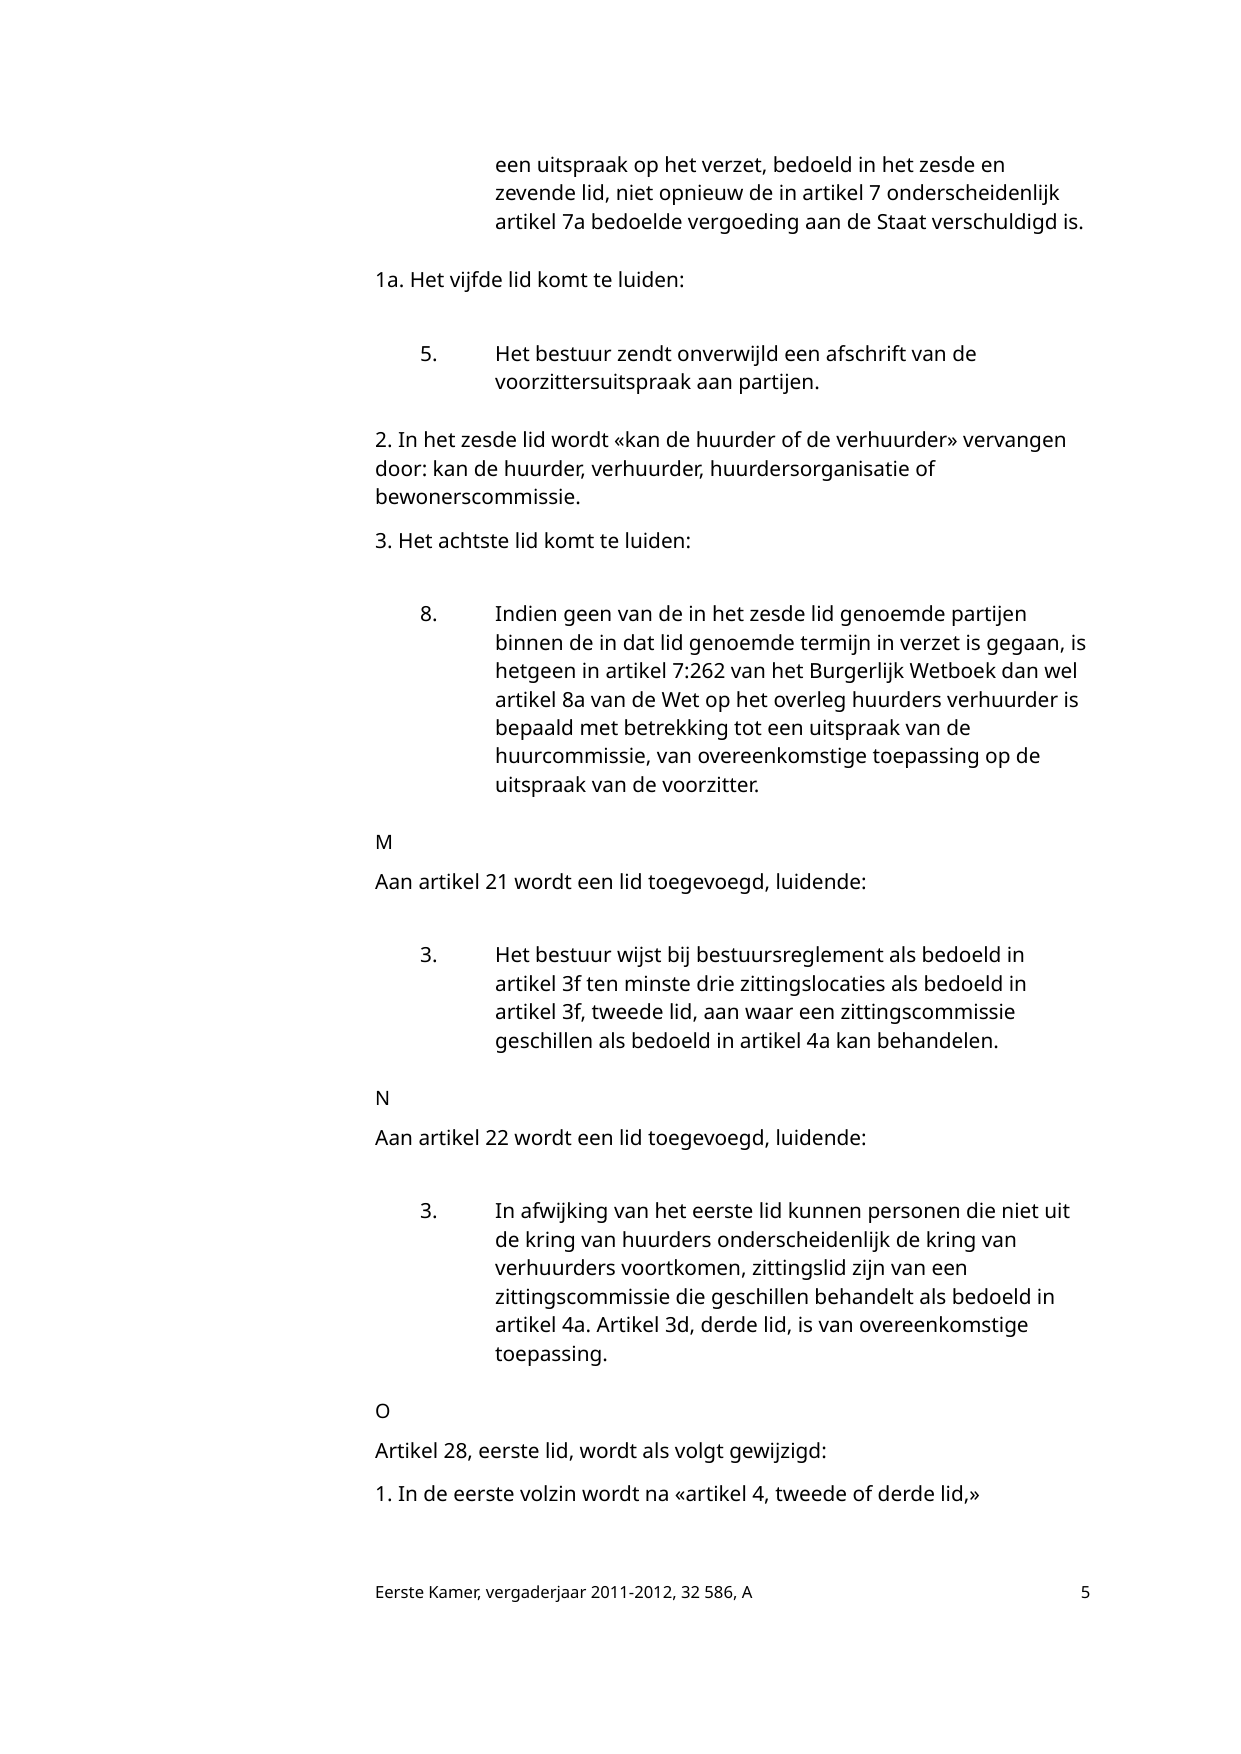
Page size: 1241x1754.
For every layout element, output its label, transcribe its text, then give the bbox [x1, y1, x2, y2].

list Het bestuur zendt onverwijld een afschrift van de voorzittersuitspraak aan partijen. [420, 339, 1090, 396]
text 1. In de eerste volzin wordt na «artikel 4, tweede of derde lid,» [375, 1479, 1090, 1508]
text Aan artikel 22 wordt een lid toegevoegd, luidende: [375, 1123, 1090, 1152]
text 3. Het achtste lid komt te luiden: [375, 526, 1090, 554]
list In afwijking van het eerste lid kunnen personen die niet uit de kring van huurders onderscheidenlijk de kring van verhuurders voortkomen, zittingslid zijn van een zittingscommissie die geschillen behandelt als bedoeld in artikel 4a. Artikel 3d, derde lid, is van overeenkomstige toepassing. [420, 1197, 1090, 1367]
text 2. In het zesde lid wordt «kan de huurder of de verhuurder» vervangen door: kan de huurder, verhuurder, huurdersorganisatie of bewonerscommissie. [375, 426, 1090, 511]
text O [375, 1397, 1090, 1424]
text M [375, 828, 1090, 855]
list Indien geen van de in het zesde lid genoemde partijen binnen de in dat lid genoemde termijn in verzet is gegaan, is hetgeen in artikel 7:262 van het Burgerlijk Wetboek dan wel artikel 8a van de Wet op het overleg huurders verhuurder is bepaald met betrekking tot een uitspraak van de huurcommissie, van overeenkomstige toepassing op de uitspraak van de voorzitter. [420, 599, 1090, 798]
list een uitspraak op het verzet, bedoeld in het zesde en zevende lid, niet opnieuw de in artikel 7 onderscheidenlijk artikel 7a bedoelde vergoeding aan de Staat verschuldigd is. [420, 150, 1090, 235]
text Aan artikel 21 wordt een lid toegevoegd, luidende: [375, 867, 1090, 896]
list Het bestuur wijst bij bestuursreglement als bedoeld in artikel 3f ten minste drie zittingslocaties als bedoeld in artikel 3f, tweede lid, aan waar een zittingscommissie geschillen als bedoeld in artikel 4a kan behandelen. [420, 941, 1090, 1054]
text Artikel 28, eerste lid, wordt als volgt gewijzigd: [375, 1436, 1090, 1464]
text 1a. Het vijfde lid komt te luiden: [375, 265, 1090, 294]
text N [375, 1084, 1090, 1111]
